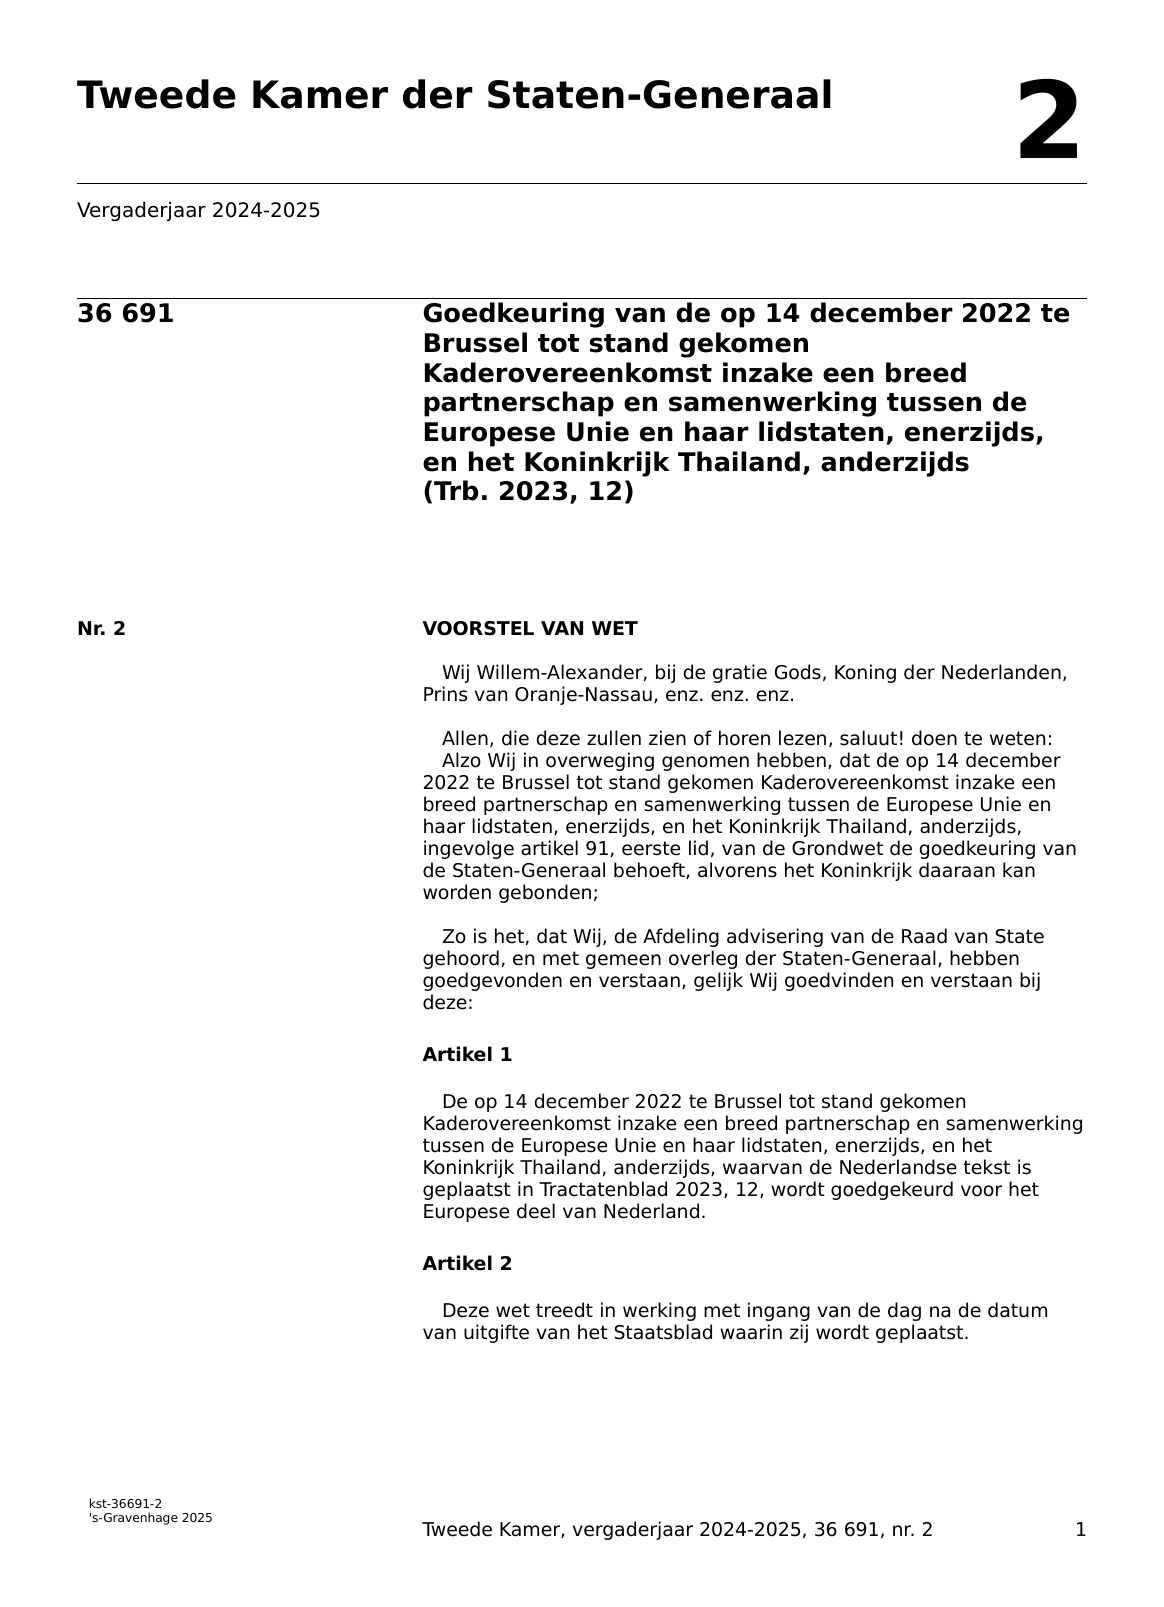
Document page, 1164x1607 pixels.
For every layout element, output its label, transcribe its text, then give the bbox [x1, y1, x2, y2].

text kst-36691-2 [88, 1497, 323, 1511]
text 's-Gravenhage 2025 [88, 1511, 323, 1525]
text Deze wet treedt in werking met ingang van de dag na de datum van uitgifte van het Staatsblad waarin zij wordt geplaatst. [422, 1300, 1087, 1344]
text Alzo Wij in overweging genomen hebben, dat de op 14 december 2022 te Brussel tot stand gekomen Kaderovereenkomst inzake een breed partnerschap en samenwerking tussen de Europese Unie en haar lidstaten, enerzijds, en het Koninkrijk Thailand, anderzijds, ingevolge artikel 91, eerste lid, van de Grondwet de goedkeuring van de Staten-Generaal behoeft, alvorens het Koninkrijk daaraan kan worden gebonden; [422, 750, 1087, 904]
subtitle Artikel 2 [422, 1253, 1087, 1275]
table_header 2 [886, 59, 1087, 183]
table_header Tweede Kamer der Staten-Generaal [77, 59, 886, 183]
subtitle Nr. 2 VOORSTEL VAN WET [77, 618, 1087, 640]
table_cell Vergaderjaar 2024-2025 [77, 184, 1087, 298]
text De op 14 december 2022 te Brussel tot stand gekomen Kaderovereenkomst inzake een breed partnerschap en samenwerking tussen de Europese Unie en haar lidstaten, enerzijds, en het Koninkrijk Thailand, anderzijds, waarvan de Nederlandse tekst is geplaatst in Tractatenblad 2023, 12, wordt goedgekeurd voor het Europese deel van Nederland. [422, 1091, 1087, 1223]
text Allen, die deze zullen zien of horen lezen, saluut! doen te weten: [422, 728, 1087, 750]
subtitle Artikel 1 [422, 1044, 1087, 1066]
subtitle 36 691 Goedkeuring van de op 14 december 2022 te Brussel tot stand gekomen Kaderovereenkomst inzake een breed partnerschap en samenwerking tussen de Europese Unie en haar lidstaten, enerzijds, en het Koninkrijk Thailand, anderzijds (Trb. 2023, 12) [77, 299, 1087, 507]
text Zo is het, dat Wij, de Afdeling advisering van de Raad van State gehoord, en met gemeen overleg der Staten-Generaal, hebben goedgevonden en verstaan, gelijk Wij goedvinden en verstaan bij deze: [422, 926, 1087, 1014]
text Wij Willem-Alexander, bij de gratie Gods, Koning der Nederlanden, Prins van Oranje-Nassau, enz. enz. enz. [422, 662, 1087, 706]
